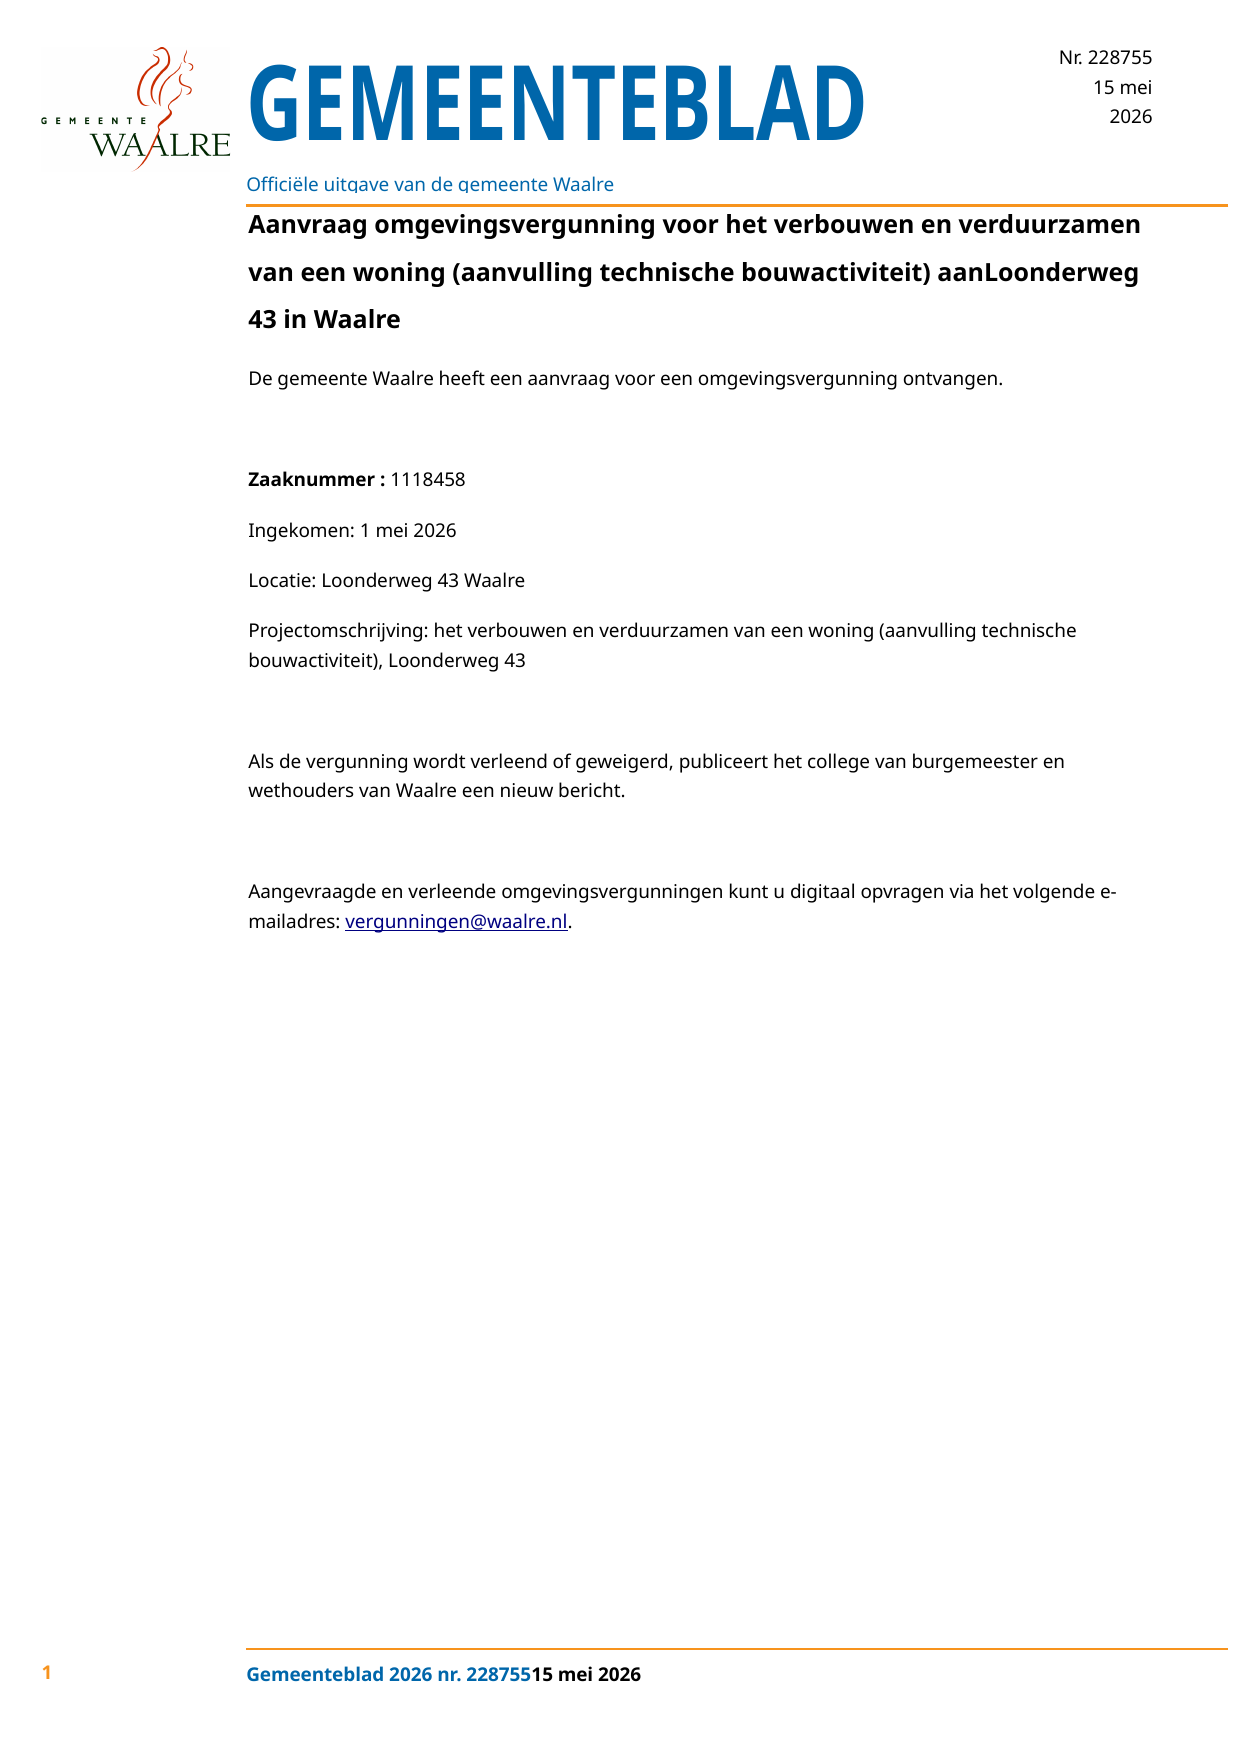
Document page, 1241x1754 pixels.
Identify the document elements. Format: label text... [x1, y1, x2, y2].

text Als de vergunning wordt verleend of geweigerd, publiceert het college van burgemeester en wethouders van Waalre een nieuw bericht. [248, 748, 1152, 803]
text Aangevraagde en verleende omgevingsvergunningen kunt u digitaal opvragen via het volgende e-mailadres: vergunningen@waalre.nl. [248, 878, 1152, 934]
text Zaaknummer : 1118458 [248, 466, 1152, 492]
text Aanvraag omgevingsvergunning voor het verbouwen en verduurzamen van een woning (aanvulling technische bouwactiviteit) aanLoonderweg 43 in Waalre [248, 207, 1152, 336]
picture [41, 47, 231, 172]
text Locatie: Loonderweg 43 Waalre [248, 567, 1152, 593]
text Ingekomen: 1 mei 2026 [248, 517, 1152, 542]
text De gemeente Waalre heeft een aanvraag voor een omgevingsvergunning ontvangen. [248, 366, 1152, 391]
text Projectomschrijving: het verbouwen en verduurzamen van een woning (aanvulling technische bouwactiviteit), Loonderweg 43 [248, 618, 1152, 673]
